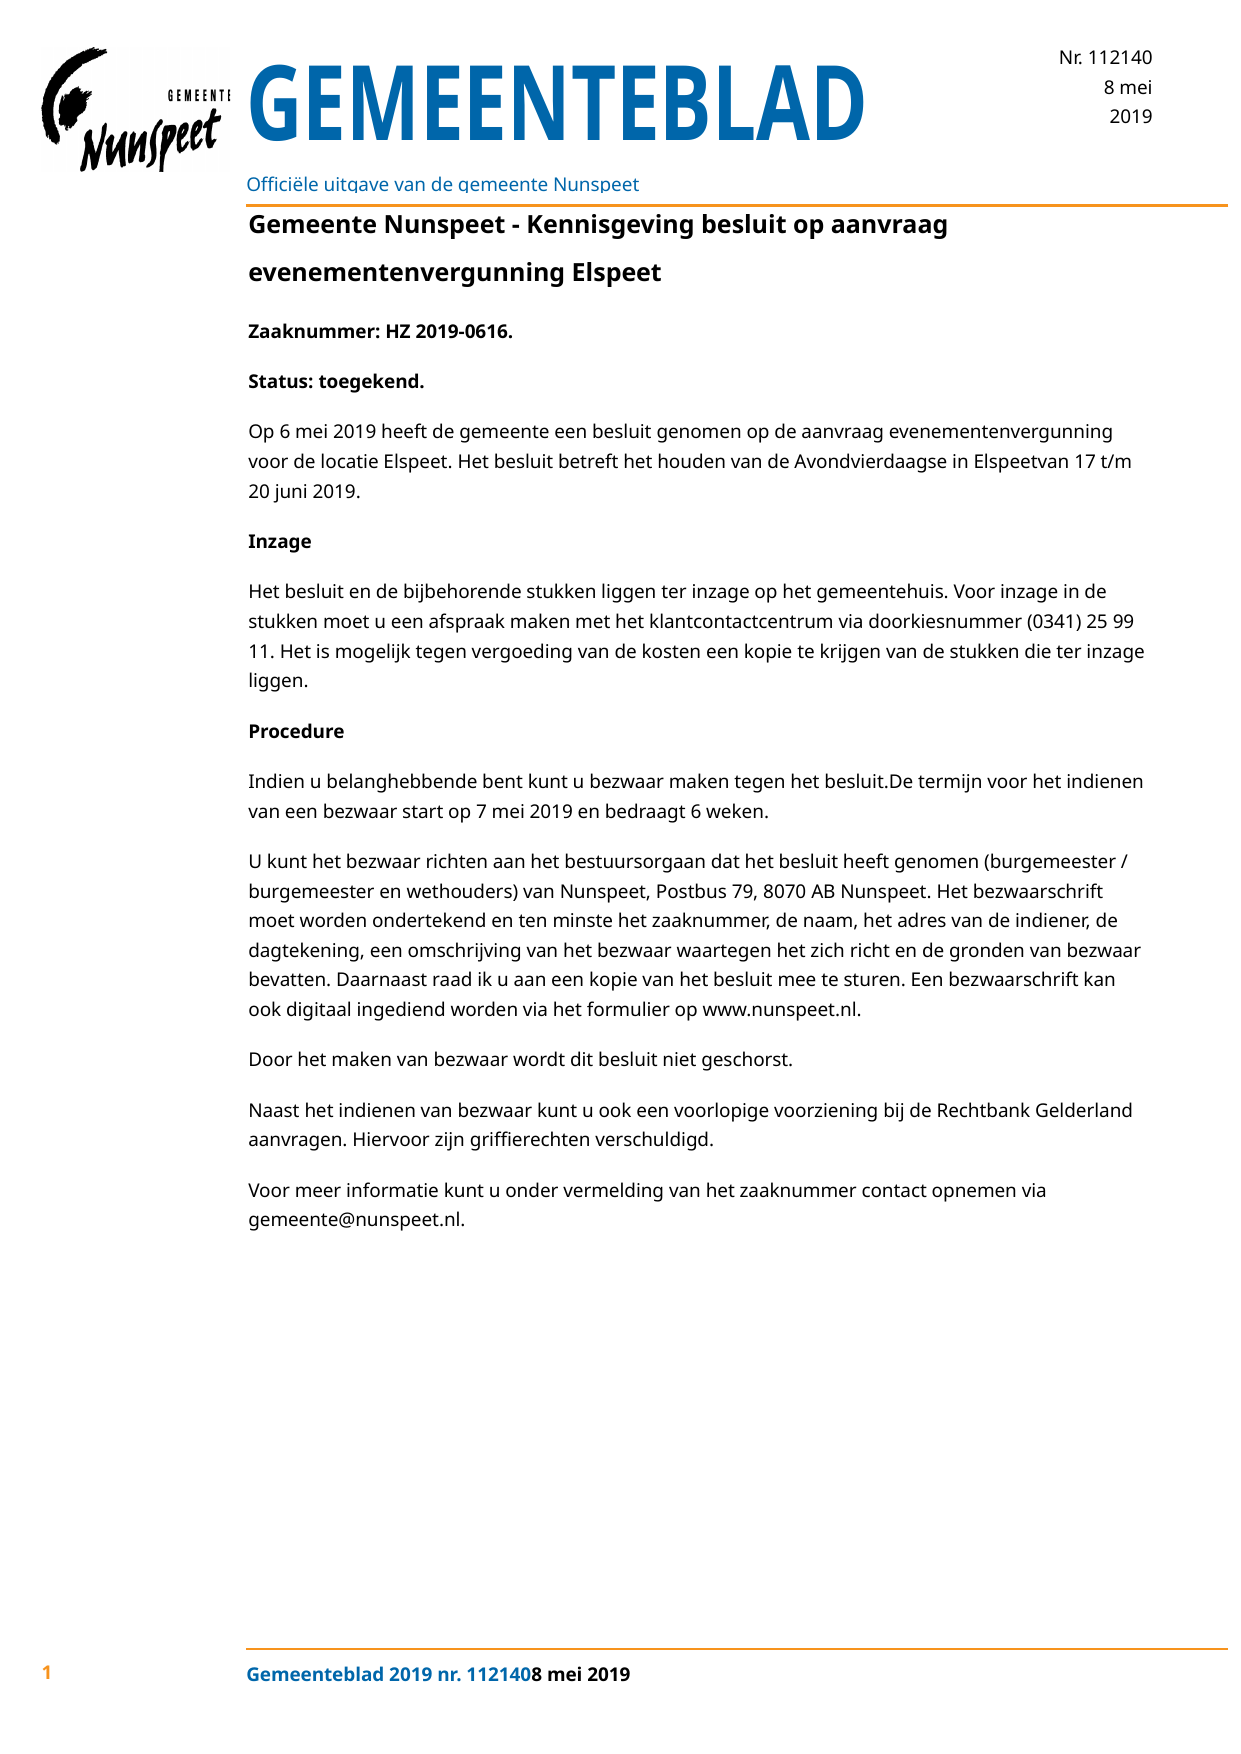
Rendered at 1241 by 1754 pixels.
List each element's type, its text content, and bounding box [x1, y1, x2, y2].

picture [41, 47, 231, 172]
text Gemeente Nunspeet - Kennisgeving besluit op aanvraag evenementenvergunning Elspeet [248, 207, 1152, 288]
text Naast het indienen van bezwaar kunt u ook een voorlopige voorziening bij de Rechtbank Gelderland aanvragen. Hiervoor zijn griffierechten verschuldigd. [248, 1097, 1152, 1152]
text Op 6 mei 2019 heeft de gemeente een besluit genomen op de aanvraag evenementenvergunning voor de locatie Elspeet. Het besluit betreft het houden van de Avondvierdaagse in Elspeetvan 17 t/m 20 juni 2019. [248, 419, 1152, 504]
text U kunt het bezwaar richten aan het bestuursorgaan dat het besluit heeft genomen (burgemeester / burgemeester en wethouders) van Nunspeet, Postbus 79, 8070 AB Nunspeet. Het bezwaarschrift moet worden ondertekend en ten minste het zaaknummer, de naam, het adres van de indiener, de dagtekening, een omschrijving van het bezwaar waartegen het zich richt en de gronden van bezwaar bevatten. Daarnaast raad ik u aan een kopie van het besluit mee te sturen. Een bezwaarschrift kan ook digitaal ingediend worden via het formulier op www.nunspeet.nl. [248, 848, 1152, 1022]
text Procedure [248, 718, 1152, 744]
text Door het maken van bezwaar wordt dit besluit niet geschorst. [248, 1047, 1152, 1072]
text Indien u belanghebbende bent kunt u bezwaar maken tegen het besluit.De termijn voor het indienen van een bezwaar start op 7 mei 2019 en bedraagt 6 weken. [248, 768, 1152, 824]
text Inzage [248, 528, 1152, 554]
text Voor meer informatie kunt u onder vermelding van het zaaknummer contact opnemen via gemeente@nunspeet.nl. [248, 1177, 1152, 1232]
text Het besluit en de bijbehorende stukken liggen ter inzage op het gemeentehuis. Voor inzage in de stukken moet u een afspraak maken met het klantcontactcentrum via doorkiesnummer (0341) 25 99 11. Het is mogelijk tegen vergoeding van de kosten een kopie te krijgen van de stukken die ter inzage liggen. [248, 579, 1152, 693]
text Status: toegekend. [248, 368, 1152, 394]
text Zaaknummer: HZ 2019-0616. [248, 318, 1152, 344]
